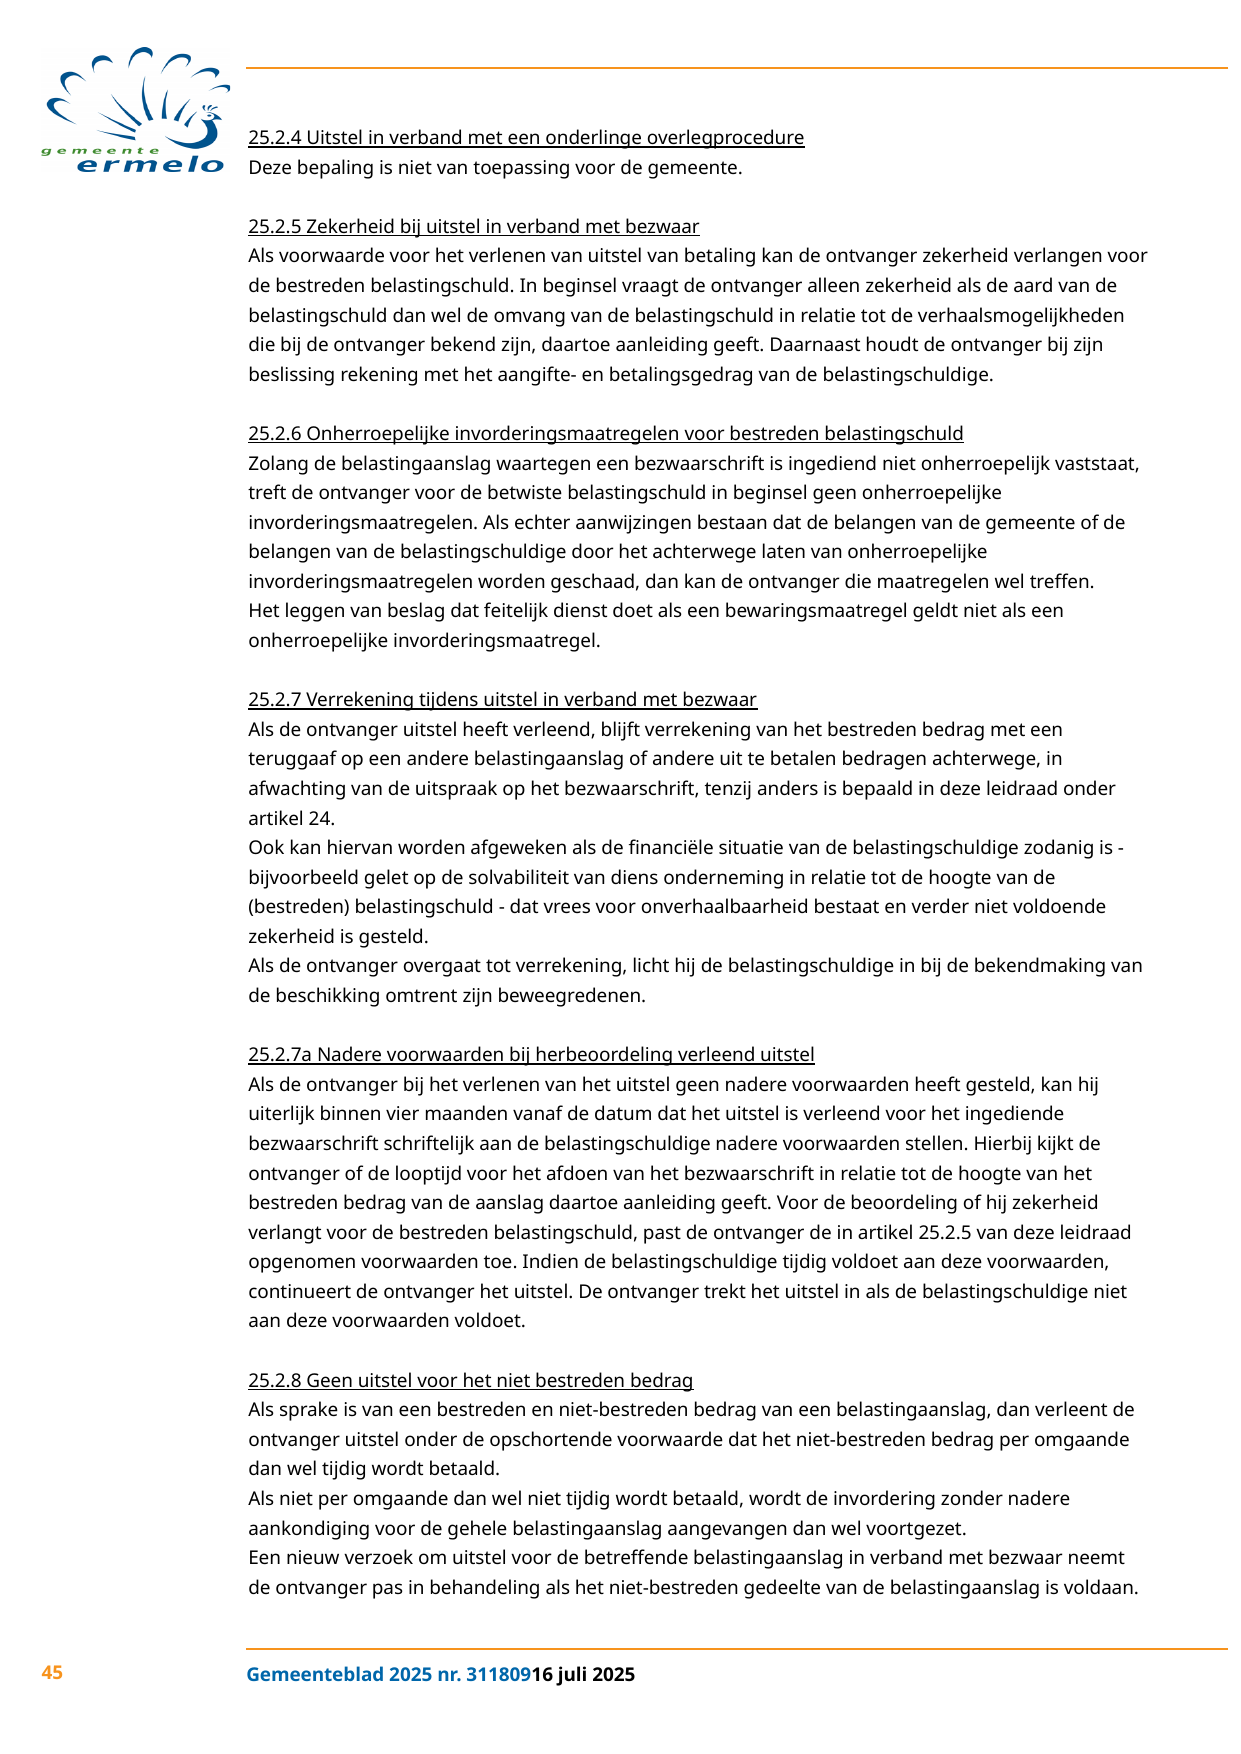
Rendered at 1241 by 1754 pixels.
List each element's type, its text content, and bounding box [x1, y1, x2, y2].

text Als de ontvanger overgaat tot verrekening, licht hij de belastingschuldige in bij de bekendmaking van de beschikking omtrent zijn beweegredenen. [248, 953, 1152, 1008]
text Deze bepaling is niet van toepassing voor de gemeente. [248, 154, 1152, 180]
text 25.2.7a Nadere voorwaarden bij herbeoordeling verleend uitstel [248, 1041, 1152, 1067]
text 25.2.6 Onherroepelijke invorderingsmaatregelen voor bestreden belastingschuld [248, 420, 1152, 446]
text Een nieuw verzoek om uitstel voor de betreffende belastingaanslag in verband met bezwaar neemt de ontvanger pas in behandeling als het niet-bestreden gedeelte van de belastingaanslag is voldaan. [248, 1544, 1152, 1600]
text Ook kan hiervan worden afgeweken als de financiële situatie van de belastingschuldige zodanig is - bijvoorbeeld gelet op de solvabiliteit van diens onderneming in relatie tot de hoogte van de (bestreden) belastingschuld - dat vrees voor onverhaalbaarheid bestaat en verder niet voldoende zekerheid is gesteld. [248, 834, 1152, 949]
picture [41, 47, 231, 172]
text Als voorwaarde voor het verlenen van uitstel van betaling kan de ontvanger zekerheid verlangen voor de bestreden belastingschuld. In beginsel vraagt de ontvanger alleen zekerheid als de aard van de belastingschuld dan wel de omvang van de belastingschuld in relatie tot de verhaalsmogelijkheden die bij de ontvanger bekend zijn, daartoe aanleiding geeft. Daarnaast houdt de ontvanger bij zijn beslissing rekening met het aangifte- en betalingsgedrag van de belastingschuldige. [248, 243, 1152, 387]
text 25.2.5 Zekerheid bij uitstel in verband met bezwaar [248, 213, 1152, 239]
text Als de ontvanger bij het verlenen van het uitstel geen nadere voorwaarden heeft gesteld, kan hij uiterlijk binnen vier maanden vanaf de datum dat het uitstel is verleend voor het ingediende bezwaarschrift schriftelijk aan de belastingschuldige nadere voorwaarden stellen. Hierbij kijkt de ontvanger of de looptijd voor het afdoen van het bezwaarschrift in relatie tot de hoogte van het bestreden bedrag van de aanslag daartoe aanleiding geeft. Voor de beoordeling of hij zekerheid verlangt voor de bestreden belastingschuld, past de ontvanger de in artikel 25.2.5 van deze leidraad opgenomen voorwaarden toe. Indien de belastingschuldige tijdig voldoet aan deze voorwaarden, continueert de ontvanger het uitstel. De ontvanger trekt het uitstel in als de belastingschuldige niet aan deze voorwaarden voldoet. [248, 1071, 1152, 1333]
text Het leggen van beslag dat feitelijk dienst doet als een bewaringsmaatregel geldt niet als een onherroepelijke invorderingsmaatregel. [248, 598, 1152, 653]
text Zolang de belastingaanslag waartegen een bezwaarschrift is ingediend niet onherroepelijk vaststaat, treft de ontvanger voor de betwiste belastingschuld in beginsel geen onherroepelijke invorderingsmaatregelen. Als echter aanwijzingen bestaan dat de belangen van de gemeente of de belangen van de belastingschuldige door het achterwege laten van onherroepelijke invorderingsmaatregelen worden geschaad, dan kan de ontvanger die maatregelen wel treffen. [248, 450, 1152, 594]
text 25.2.7 Verrekening tijdens uitstel in verband met bezwaar [248, 686, 1152, 712]
text 25.2.8 Geen uitstel voor het niet bestreden bedrag [248, 1367, 1152, 1393]
text Als niet per omgaande dan wel niet tijdig wordt betaald, wordt de invordering zonder nadere aankondiging voor de gehele belastingaanslag aangevangen dan wel voortgezet. [248, 1485, 1152, 1541]
text 25.2.4 Uitstel in verband met een onderlinge overlegprocedure [248, 124, 1152, 150]
text Als sprake is van een bestreden en niet-bestreden bedrag van een belastingaanslag, dan verleent de ontvanger uitstel onder de opschortende voorwaarde dat het niet-bestreden bedrag per omgaande dan wel tijdig wordt betaald. [248, 1396, 1152, 1481]
text Als de ontvanger uitstel heeft verleend, blijft verrekening van het bestreden bedrag met een teruggaaf op een andere belastingaanslag of andere uit te betalen bedragen achterwege, in afwachting van de uitspraak op het bezwaarschrift, tenzij anders is bepaald in deze leidraad onder artikel 24. [248, 716, 1152, 831]
